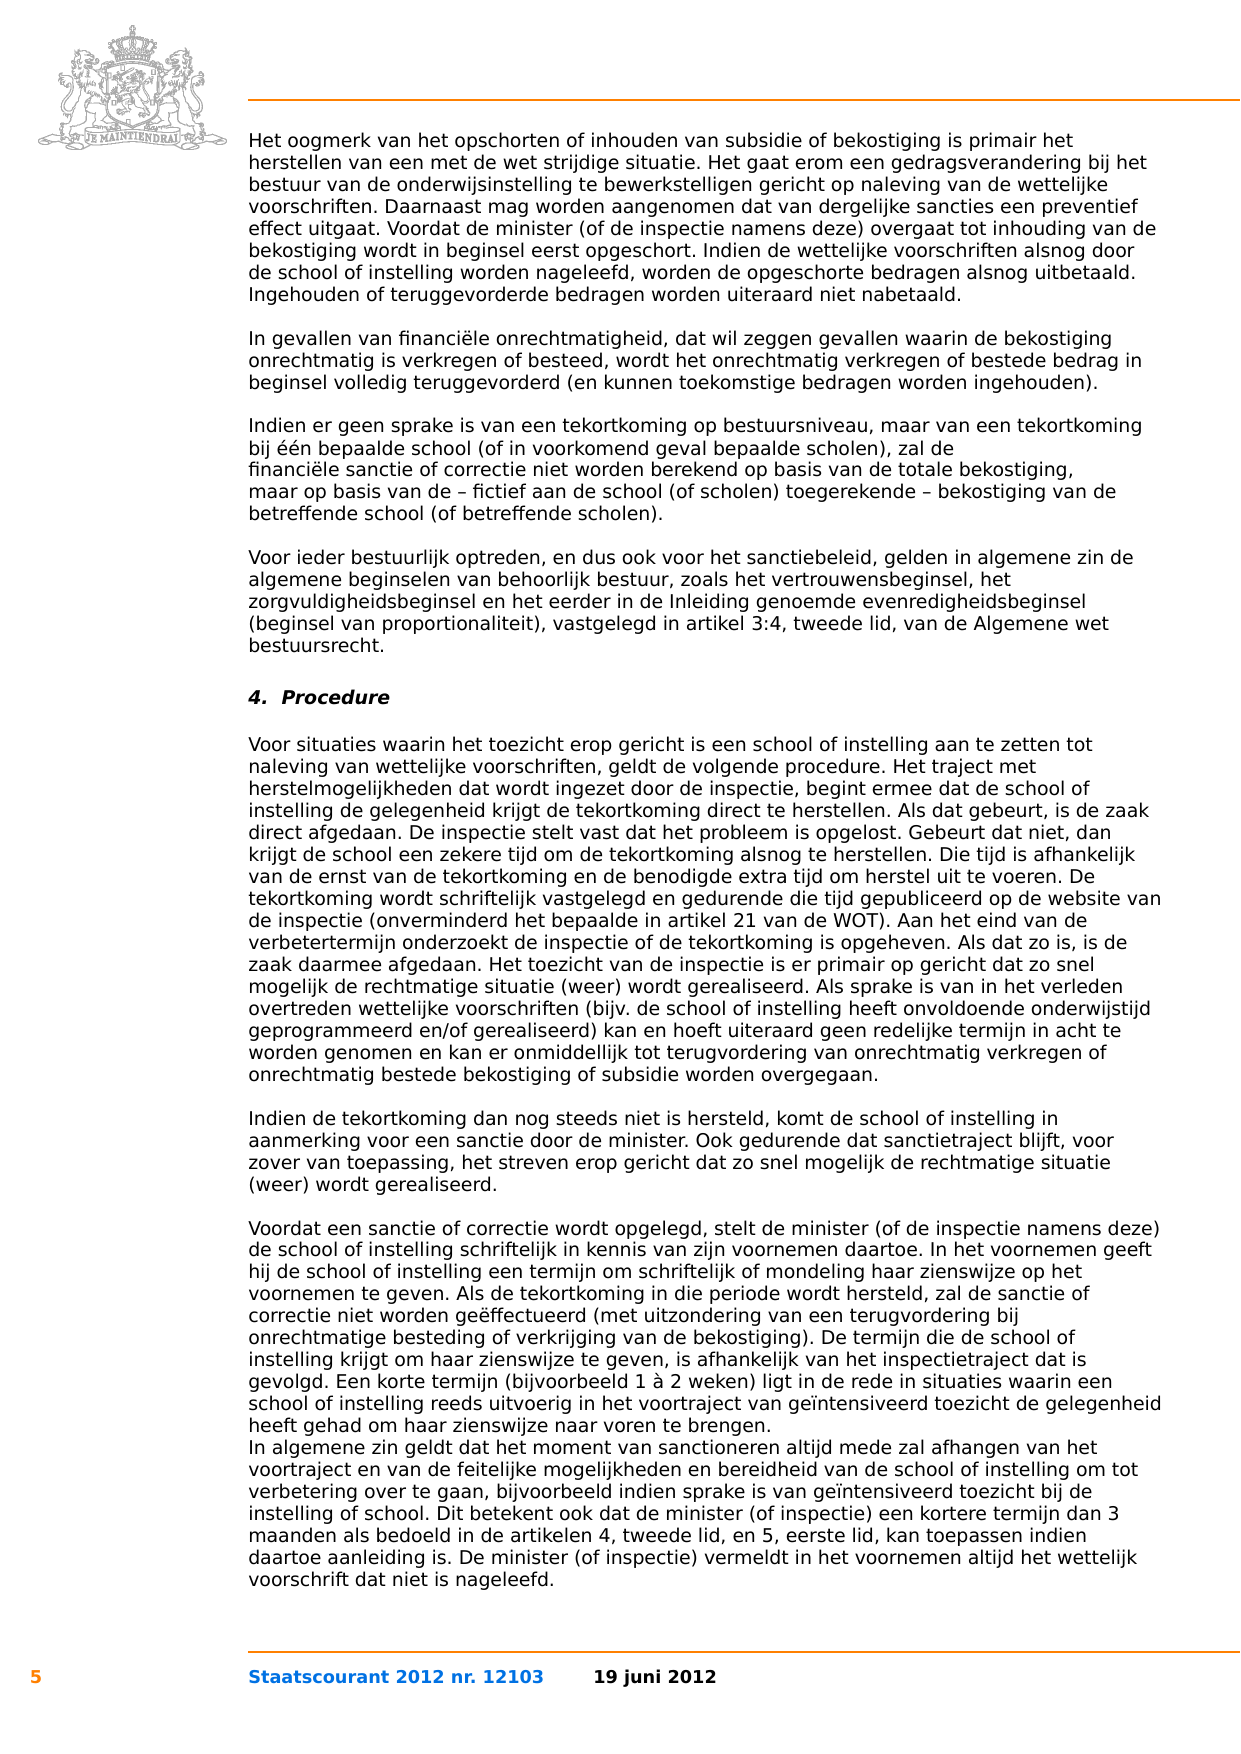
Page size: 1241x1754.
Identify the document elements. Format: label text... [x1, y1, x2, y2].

text Voor ieder bestuurlijk optreden, en dus ook voor het sanctiebeleid, gelden in algemene zin de algemene beginselen van behoorlijk bestuur, zoals het vertrouwensbeginsel, het zorgvuldigheidsbeginsel en het eerder in de Inleiding genoemde evenredigheidsbeginsel (beginsel van proportionaliteit), vastgelegd in artikel 3:4, tweede lid, van de Algemene wet bestuursrecht. [248, 547, 1163, 657]
text Indien er geen sprake is van een tekortkoming op bestuursniveau, maar van een tekortkoming bij één bepaalde school (of in voorkomend geval bepaalde scholen), zal de [248, 415, 1163, 459]
text maar op basis van de – fictief aan de school (of scholen) toegerekende – bekostiging van de betreffende school (of betreffende scholen). [248, 481, 1163, 525]
text Indien de tekortkoming dan nog steeds niet is hersteld, komt de school of instelling in aanmerking voor een sanctie door de minister. Ook gedurende dat sanctietraject blijft, voor zover van toepassing, het streven erop gericht dat zo snel mogelijk de rechtmatige situatie (weer) wordt gerealiseerd. [248, 1108, 1163, 1196]
subtitle 4. Procedure [248, 687, 1163, 709]
text Voordat een sanctie of correctie wordt opgelegd, stelt de minister (of de inspectie namens deze) de school of instelling schriftelijk in kennis van zijn voornemen daartoe. In het voornemen geeft hij de school of instelling een termijn om schriftelijk of mondeling haar zienswijze op het voornemen te geven. Als de tekortkoming in die periode wordt hersteld, zal de sanctie of correctie niet worden geëffectueerd (met uitzondering van een terugvordering bij onrechtmatige besteding of verkrijging van de bekostiging). De termijn die de school of instelling krijgt om haar zienswijze te geven, is afhankelijk van het inspectietraject dat is gevolgd. Een korte termijn (bijvoorbeeld 1 à 2 weken) ligt in de rede in situaties waarin een school of instelling reeds uitvoerig in het voortraject van geïntensiveerd toezicht de gelegenheid heeft gehad om haar zienswijze naar voren te brengen. [248, 1217, 1163, 1437]
text Het oogmerk van het opschorten of inhouden van subsidie of bekostiging is primair het herstellen van een met de wet strijdige situatie. Het gaat erom een gedragsverandering bij het bestuur van de onderwijsinstelling te bewerkstelligen gericht op naleving van de wettelijke voorschriften. Daarnaast mag worden aangenomen dat van dergelijke sancties een preventief effect uitgaat. Voordat de minister (of de inspectie namens deze) overgaat tot inhouding van de bekostiging wordt in beginsel eerst opgeschort. Indien de wettelijke voorschriften alsnog door de school of instelling worden nageleefd, worden de opgeschorte bedragen alsnog uitbetaald. Ingehouden of teruggevorderde bedragen worden uiteraard niet nabetaald. [248, 130, 1163, 306]
picture [38, 25, 227, 150]
text financiële sanctie of correctie niet worden berekend op basis van de totale bekostiging, [248, 459, 1163, 481]
text Voor situaties waarin het toezicht erop gericht is een school of instelling aan te zetten tot naleving van wettelijke voorschriften, geldt de volgende procedure. Het traject met herstelmogelijkheden dat wordt ingezet door de inspectie, begint ermee dat de school of instelling de gelegenheid krijgt de tekortkoming direct te herstellen. Als dat gebeurt, is de zaak direct afgedaan. De inspectie stelt vast dat het probleem is opgelost. Gebeurt dat niet, dan krijgt de school een zekere tijd om de tekortkoming alsnog te herstellen. Die tijd is afhankelijk van de ernst van de tekortkoming en de benodigde extra tijd om herstel uit te voeren. De tekortkoming wordt schriftelijk vastgelegd en gedurende die tijd gepubliceerd op de website van de inspectie (onverminderd het bepaalde in artikel 21 van de WOT). Aan het eind van de verbetertermijn onderzoekt de inspectie of de tekortkoming is opgeheven. Als dat zo is, is de zaak daarmee afgedaan. Het toezicht van de inspectie is er primair op gericht dat zo snel mogelijk de rechtmatige situatie (weer) wordt gerealiseerd. Als sprake is van in het verleden overtreden wettelijke voorschriften (bijv. de school of instelling heeft onvoldoende onderwijstijd geprogrammeerd en/of gerealiseerd) kan en hoeft uiteraard geen redelijke termijn in acht te worden genomen en kan er onmiddellijk tot terugvordering van onrechtmatig verkregen of onrechtmatig bestede bekostiging of subsidie worden overgegaan. [248, 734, 1163, 1086]
text In algemene zin geldt dat het moment van sanctioneren altijd mede zal afhangen van het voortraject en van de feitelijke mogelijkheden en bereidheid van de school of instelling om tot verbetering over te gaan, bijvoorbeeld indien sprake is van geïntensiveerd toezicht bij de instelling of school. Dit betekent ook dat de minister (of inspectie) een kortere termijn dan 3 maanden als bedoeld in de artikelen 4, tweede lid, en 5, eerste lid, kan toepassen indien daartoe aanleiding is. De minister (of inspectie) vermeldt in het voornemen altijd het wettelijk voorschrift dat niet is nageleefd. [248, 1437, 1163, 1591]
text In gevallen van financiële onrechtmatigheid, dat wil zeggen gevallen waarin de bekostiging onrechtmatig is verkregen of besteed, wordt het onrechtmatig verkregen of bestede bedrag in beginsel volledig teruggevorderd (en kunnen toekomstige bedragen worden ingehouden). [248, 328, 1163, 393]
